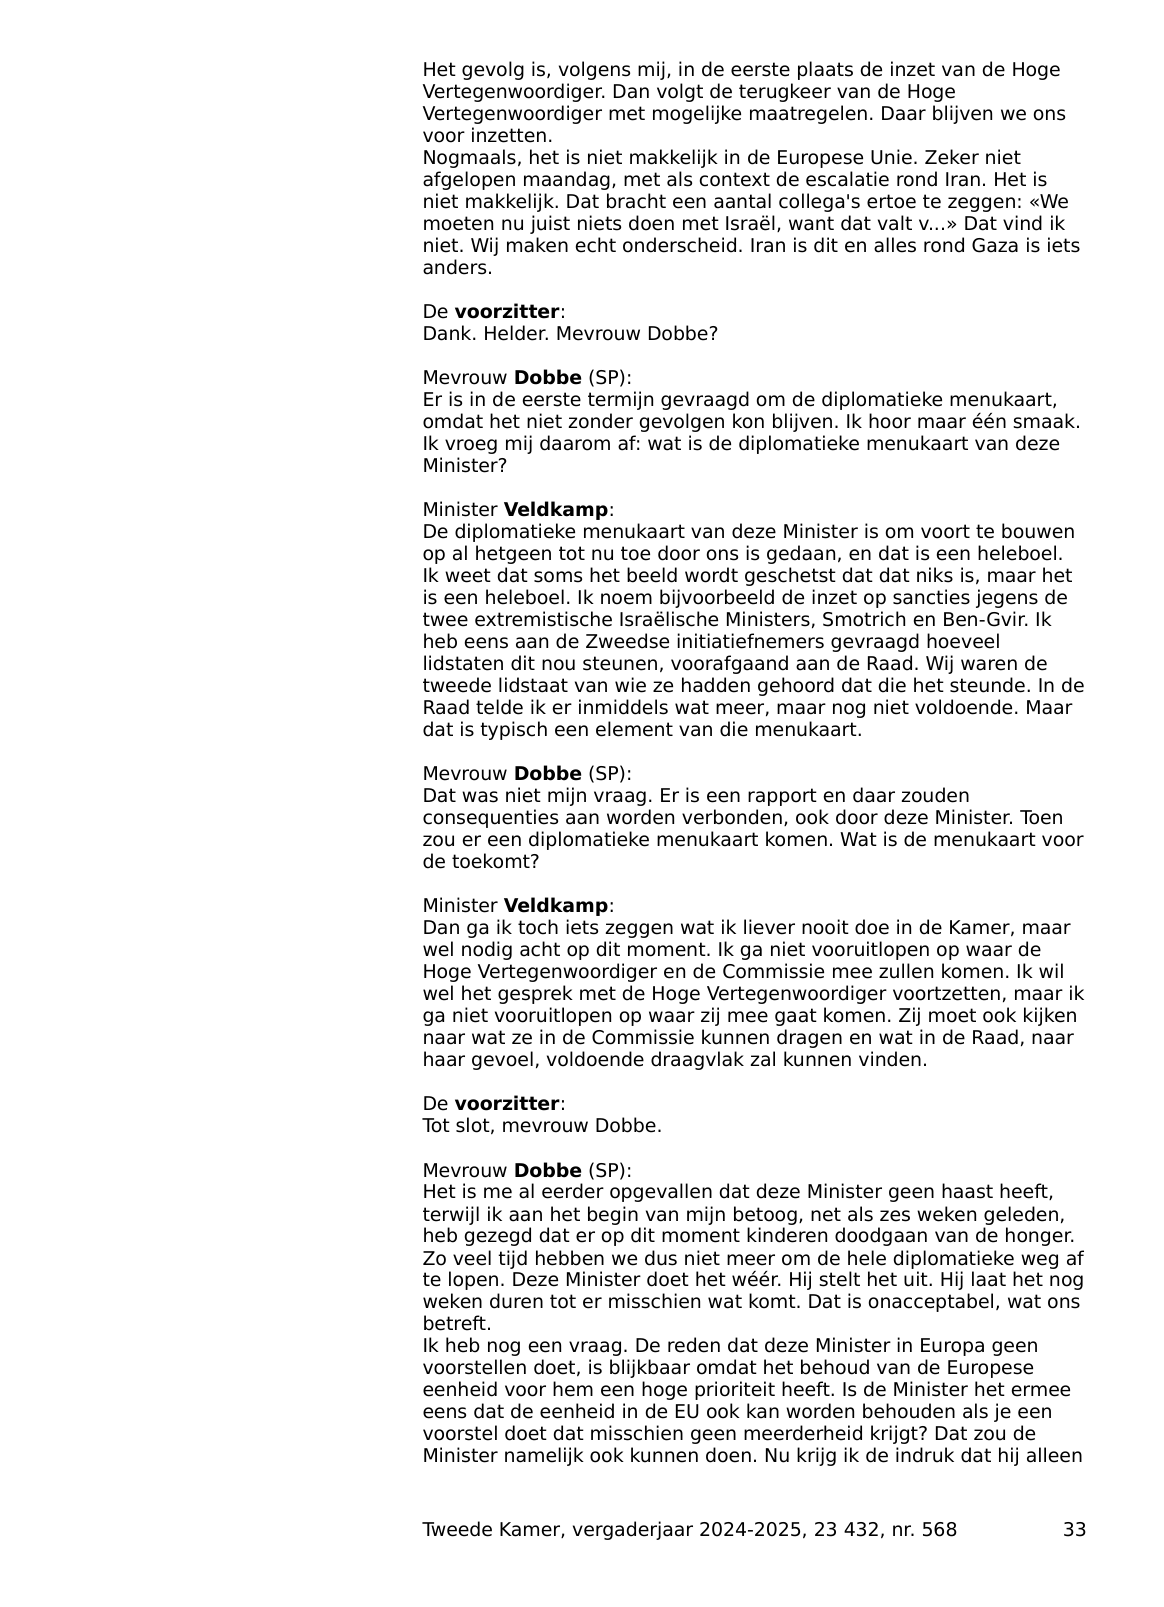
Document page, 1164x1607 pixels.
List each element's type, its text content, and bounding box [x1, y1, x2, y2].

text Ik heb nog een vraag. De reden dat deze Minister in Europa geen voorstellen doet, is blijkbaar omdat het behoud van de Europese eenheid voor hem een hoge prioriteit heeft. Is de Minister het ermee eens dat de eenheid in de EU ook kan worden behouden als je een voorstel doet dat misschien geen meerderheid krijgt? Dat zou de Minister namelijk ook kunnen doen. Nu krijg ik de indruk dat hij alleen [422, 1335, 1087, 1467]
text Minister Veldkamp: [422, 499, 1087, 521]
text Mevrouw Dobbe (SP): [422, 763, 1087, 785]
text De voorzitter: [422, 1093, 1087, 1115]
text Er is in de eerste termijn gevraagd om de diplomatieke menukaart, omdat het niet zonder gevolgen kon blijven. Ik hoor maar één smaak. Ik vroeg mij daarom af: wat is de diplomatieke menukaart van deze Minister? [422, 389, 1087, 477]
text Nogmaals, het is niet makkelijk in de Europese Unie. Zeker niet afgelopen maandag, met als context de escalatie rond Iran. Het is niet makkelijk. Dat bracht een aantal collega's ertoe te zeggen: «We moeten nu juist niets doen met Israël, want dat valt v...» Dat vind ik niet. Wij maken echt onderscheid. Iran is dit en alles rond Gaza is iets anders. [422, 147, 1087, 279]
text De diplomatieke menukaart van deze Minister is om voort te bouwen op al hetgeen tot nu toe door ons is gedaan, en dat is een heleboel. Ik weet dat soms het beeld wordt geschetst dat dat niks is, maar het is een heleboel. Ik noem bijvoorbeeld de inzet op sancties jegens de twee extremistische Israëlische Ministers, Smotrich en Ben-Gvir. Ik heb eens aan de Zweedse initiatiefnemers gevraagd hoeveel lidstaten dit nou steunen, voorafgaand aan de Raad. Wij waren de tweede lidstaat van wie ze hadden gehoord dat die het steunde. In de Raad telde ik er inmiddels wat meer, maar nog niet voldoende. Maar dat is typisch een element van die menukaart. [422, 521, 1087, 741]
text Tot slot, mevrouw Dobbe. [422, 1115, 1087, 1137]
text Minister Veldkamp: [422, 895, 1087, 917]
text Het is me al eerder opgevallen dat deze Minister geen haast heeft, terwijl ik aan het begin van mijn betoog, net als zes weken geleden, heb gezegd dat er op dit moment kinderen doodgaan van de honger. Zo veel tijd hebben we dus niet meer om de hele diplomatieke weg af te lopen. Deze Minister doet het wéér. Hij stelt het uit. Hij laat het nog weken duren tot er misschien wat komt. Dat is onacceptabel, wat ons betreft. [422, 1181, 1087, 1335]
text Dan ga ik toch iets zeggen wat ik liever nooit doe in de Kamer, maar wel nodig acht op dit moment. Ik ga niet vooruitlopen op waar de Hoge Vertegenwoordiger en de Commissie mee zullen komen. Ik wil wel het gesprek met de Hoge Vertegenwoordiger voortzetten, maar ik ga niet vooruitlopen op waar zij mee gaat komen. Zij moet ook kijken naar wat ze in de Commissie kunnen dragen en wat in de Raad, naar haar gevoel, voldoende draagvlak zal kunnen vinden. [422, 917, 1087, 1071]
text Het gevolg is, volgens mij, in de eerste plaats de inzet van de Hoge Vertegenwoordiger. Dan volgt de terugkeer van de Hoge Vertegenwoordiger met mogelijke maatregelen. Daar blijven we ons voor inzetten. [422, 59, 1087, 147]
text Dank. Helder. Mevrouw Dobbe? [422, 323, 1087, 345]
text De voorzitter: [422, 301, 1087, 323]
text Mevrouw Dobbe (SP): [422, 1159, 1087, 1181]
text Mevrouw Dobbe (SP): [422, 367, 1087, 389]
text Dat was niet mijn vraag. Er is een rapport en daar zouden consequenties aan worden verbonden, ook door deze Minister. Toen zou er een diplomatieke menukaart komen. Wat is de menukaart voor de toekomt? [422, 785, 1087, 873]
